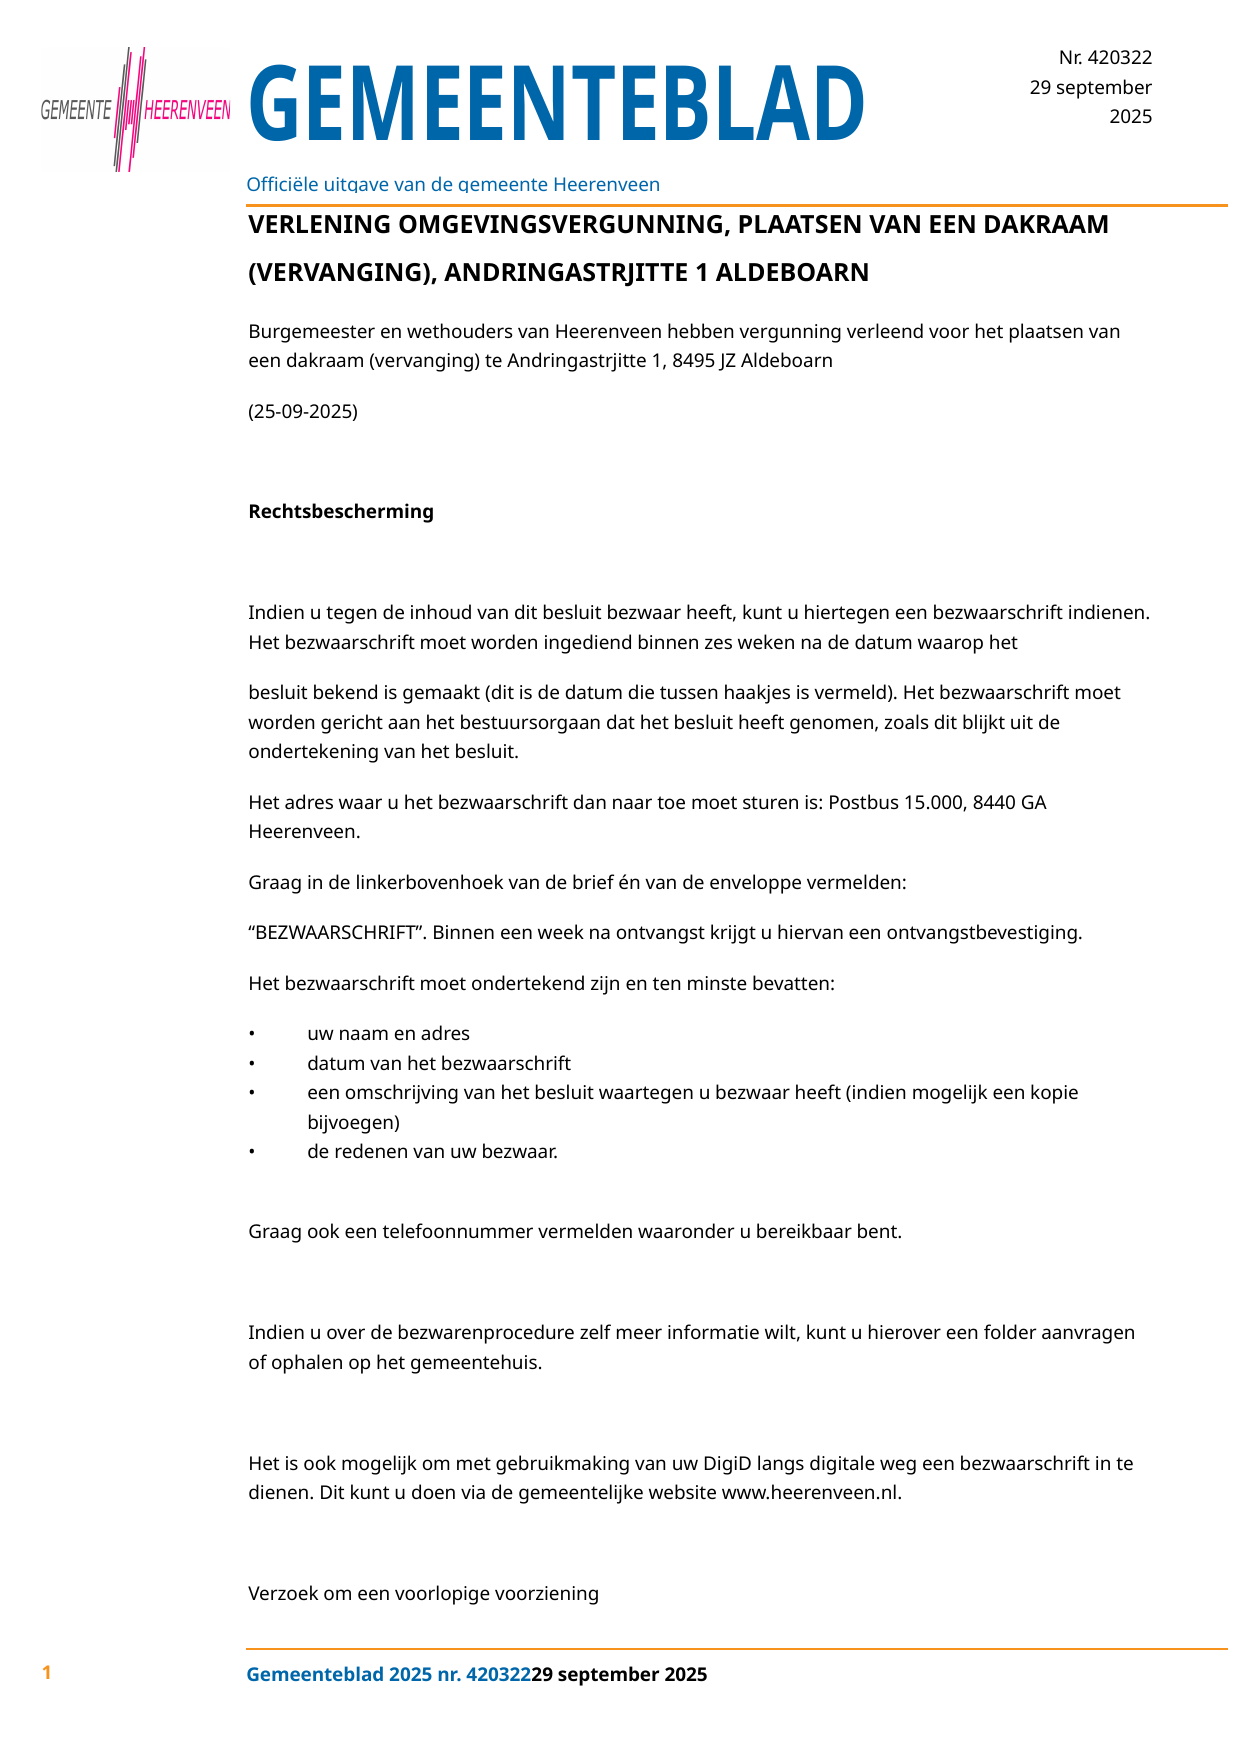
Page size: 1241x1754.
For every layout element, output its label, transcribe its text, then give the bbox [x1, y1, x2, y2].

list een omschrijving van het besluit waartegen u bezwaar heeft (indien mogelijk een kopie bijvoegen) [248, 1079, 1152, 1135]
text Indien u tegen de inhoud van dit besluit bezwaar heeft, kunt u hiertegen een bezwaarschrift indienen. Het bezwaarschrift moet worden ingediend binnen zes weken na de datum waarop het [248, 599, 1152, 655]
text Het bezwaarschrift moet ondertekend zijn en ten minste bevatten: [248, 970, 1152, 996]
text Verzoek om een voorlopige voorziening [248, 1580, 1152, 1606]
text “BEZWAARSCHRIFT”. Binnen een week na ontvangst krijgt u hiervan een ontvangstbevestiging. [248, 919, 1152, 945]
list de redenen van uw bezwaar. [248, 1139, 1152, 1164]
picture [41, 47, 231, 172]
text besluit bekend is gemaakt (dit is de datum die tussen haakjes is vermeld). Het bezwaarschrift moet worden gericht aan het bestuursorgaan dat het besluit heeft genomen, zoals dit blijkt uit de ondertekening van het besluit. [248, 679, 1152, 764]
text Graag in de linkerbovenhoek van de brief én van de enveloppe vermelden: [248, 869, 1152, 895]
text Graag ook een telefoonnummer vermelden waaronder u bereikbaar bent. [248, 1219, 1152, 1244]
text Rechtsbescherming [248, 499, 1152, 524]
list datum van het bezwaarschrift [248, 1050, 1152, 1076]
list uw naam en adres [248, 1020, 1152, 1046]
text Het is ook mogelijk om met gebruikmaking van uw DigiD langs digitale weg een bezwaarschrift in te dienen. Dit kunt u doen via de gemeentelijke website www.heerenveen.nl. [248, 1450, 1152, 1505]
text (25-09-2025) [248, 398, 1152, 424]
text VERLENING OMGEVINGSVERGUNNING, PLAATSEN VAN EEN DAKRAAM (VERVANGING), ANDRINGASTRJITTE 1 ALDEBOARN [248, 207, 1152, 288]
text Burgemeester en wethouders van Heerenveen hebben vergunning verleend voor het plaatsen van een dakraam (vervanging) te Andringastrjitte 1, 8495 JZ Aldeboarn [248, 318, 1152, 373]
text Het adres waar u het bezwaarschrift dan naar toe moet sturen is: Postbus 15.000, 8440 GA Heerenveen. [248, 789, 1152, 844]
text Indien u over de bezwarenprocedure zelf meer informatie wilt, kunt u hierover een folder aanvragen of ophalen op het gemeentehuis. [248, 1319, 1152, 1375]
